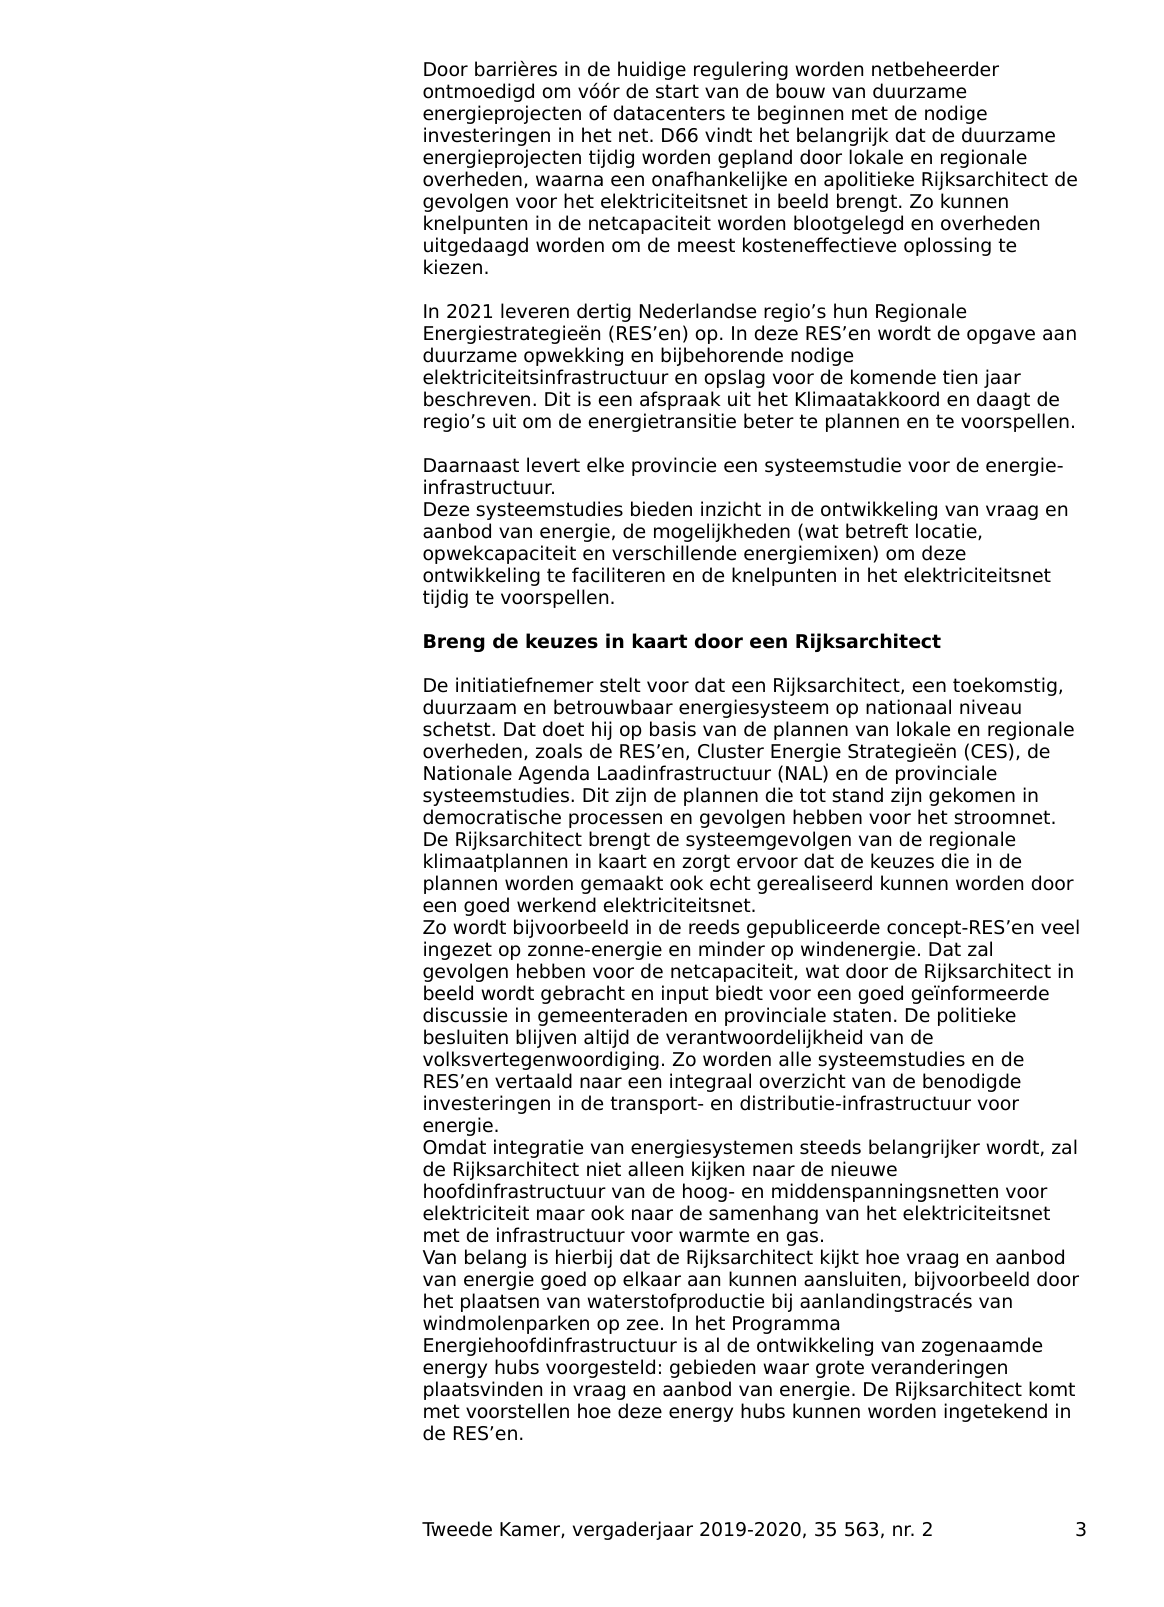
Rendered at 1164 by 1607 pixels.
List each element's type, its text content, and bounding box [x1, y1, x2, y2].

text Zo wordt bijvoorbeeld in de reeds gepubliceerde concept-RES’en veel ingezet op zonne-energie en minder op windenergie. Dat zal gevolgen hebben voor de netcapaciteit, wat door de Rijksarchitect in beeld wordt gebracht en input biedt voor een goed geïnformeerde discussie in gemeenteraden en provinciale staten. De politieke besluiten blijven altijd de verantwoordelijkheid van de volksvertegenwoordiging. Zo worden alle systeemstudies en de RES’en vertaald naar een integraal overzicht van de benodigde investeringen in de transport- en distributie-infrastructuur voor energie. [422, 917, 1087, 1137]
text Door barrières in de huidige regulering worden netbeheerder ontmoedigd om vóór de start van de bouw van duurzame energieprojecten of datacenters te beginnen met de nodige investeringen in het net. D66 vindt het belangrijk dat de duurzame energieprojecten tijdig worden gepland door lokale en regionale overheden, waarna een onafhankelijke en apolitieke Rijksarchitect de gevolgen voor het elektriciteitsnet in beeld brengt. Zo kunnen knelpunten in de netcapaciteit worden blootgelegd en overheden uitgedaagd worden om de meest kosteneffectieve oplossing te kiezen. [422, 59, 1087, 279]
text Daarnaast levert elke provincie een systeemstudie voor de energie-infrastructuur. [422, 455, 1087, 499]
text In 2021 leveren dertig Nederlandse regio’s hun Regionale Energiestrategieën (RES’en) op. In deze RES’en wordt de opgave aan duurzame opwekking en bijbehorende nodige elektriciteitsinfrastructuur en opslag voor de komende tien jaar beschreven. Dit is een afspraak uit het Klimaatakkoord en daagt de regio’s uit om de energietransitie beter te plannen en te voorspellen. [422, 301, 1087, 433]
text De initiatiefnemer stelt voor dat een Rijksarchitect, een toekomstig, duurzaam en betrouwbaar energiesysteem op nationaal niveau schetst. Dat doet hij op basis van de plannen van lokale en regionale overheden, zoals de RES’en, Cluster Energie Strategieën (CES), de Nationale Agenda Laadinfrastructuur (NAL) en de provinciale systeemstudies. Dit zijn de plannen die tot stand zijn gekomen in democratische processen en gevolgen hebben voor het stroomnet. De Rijksarchitect brengt de systeemgevolgen van de regionale klimaatplannen in kaart en zorgt ervoor dat de keuzes die in de plannen worden gemaakt ook echt gerealiseerd kunnen worden door een goed werkend elektriciteitsnet. [422, 675, 1087, 917]
text Van belang is hierbij dat de Rijksarchitect kijkt hoe vraag en aanbod van energie goed op elkaar aan kunnen aansluiten, bijvoorbeeld door het plaatsen van waterstofproductie bij aanlandingstracés van windmolenparken op zee. In het Programma Energiehoofdinfrastructuur is al de ontwikkeling van zogenaamde energy hubs voorgesteld: gebieden waar grote veranderingen plaatsvinden in vraag en aanbod van energie. De Rijksarchitect komt met voorstellen hoe deze energy hubs kunnen worden ingetekend in de RES’en. [422, 1247, 1087, 1444]
subtitle Breng de keuzes in kaart door een Rijksarchitect [422, 631, 1087, 653]
text Deze systeemstudies bieden inzicht in de ontwikkeling van vraag en aanbod van energie, de mogelijkheden (wat betreft locatie, opwekcapaciteit en verschillende energiemixen) om deze ontwikkeling te faciliteren en de knelpunten in het elektriciteitsnet tijdig te voorspellen. [422, 499, 1087, 609]
text Omdat integratie van energiesystemen steeds belangrijker wordt, zal de Rijksarchitect niet alleen kijken naar de nieuwe hoofdinfrastructuur van de hoog- en middenspanningsnetten voor elektriciteit maar ook naar de samenhang van het elektriciteitsnet met de infrastructuur voor warmte en gas. [422, 1137, 1087, 1247]
